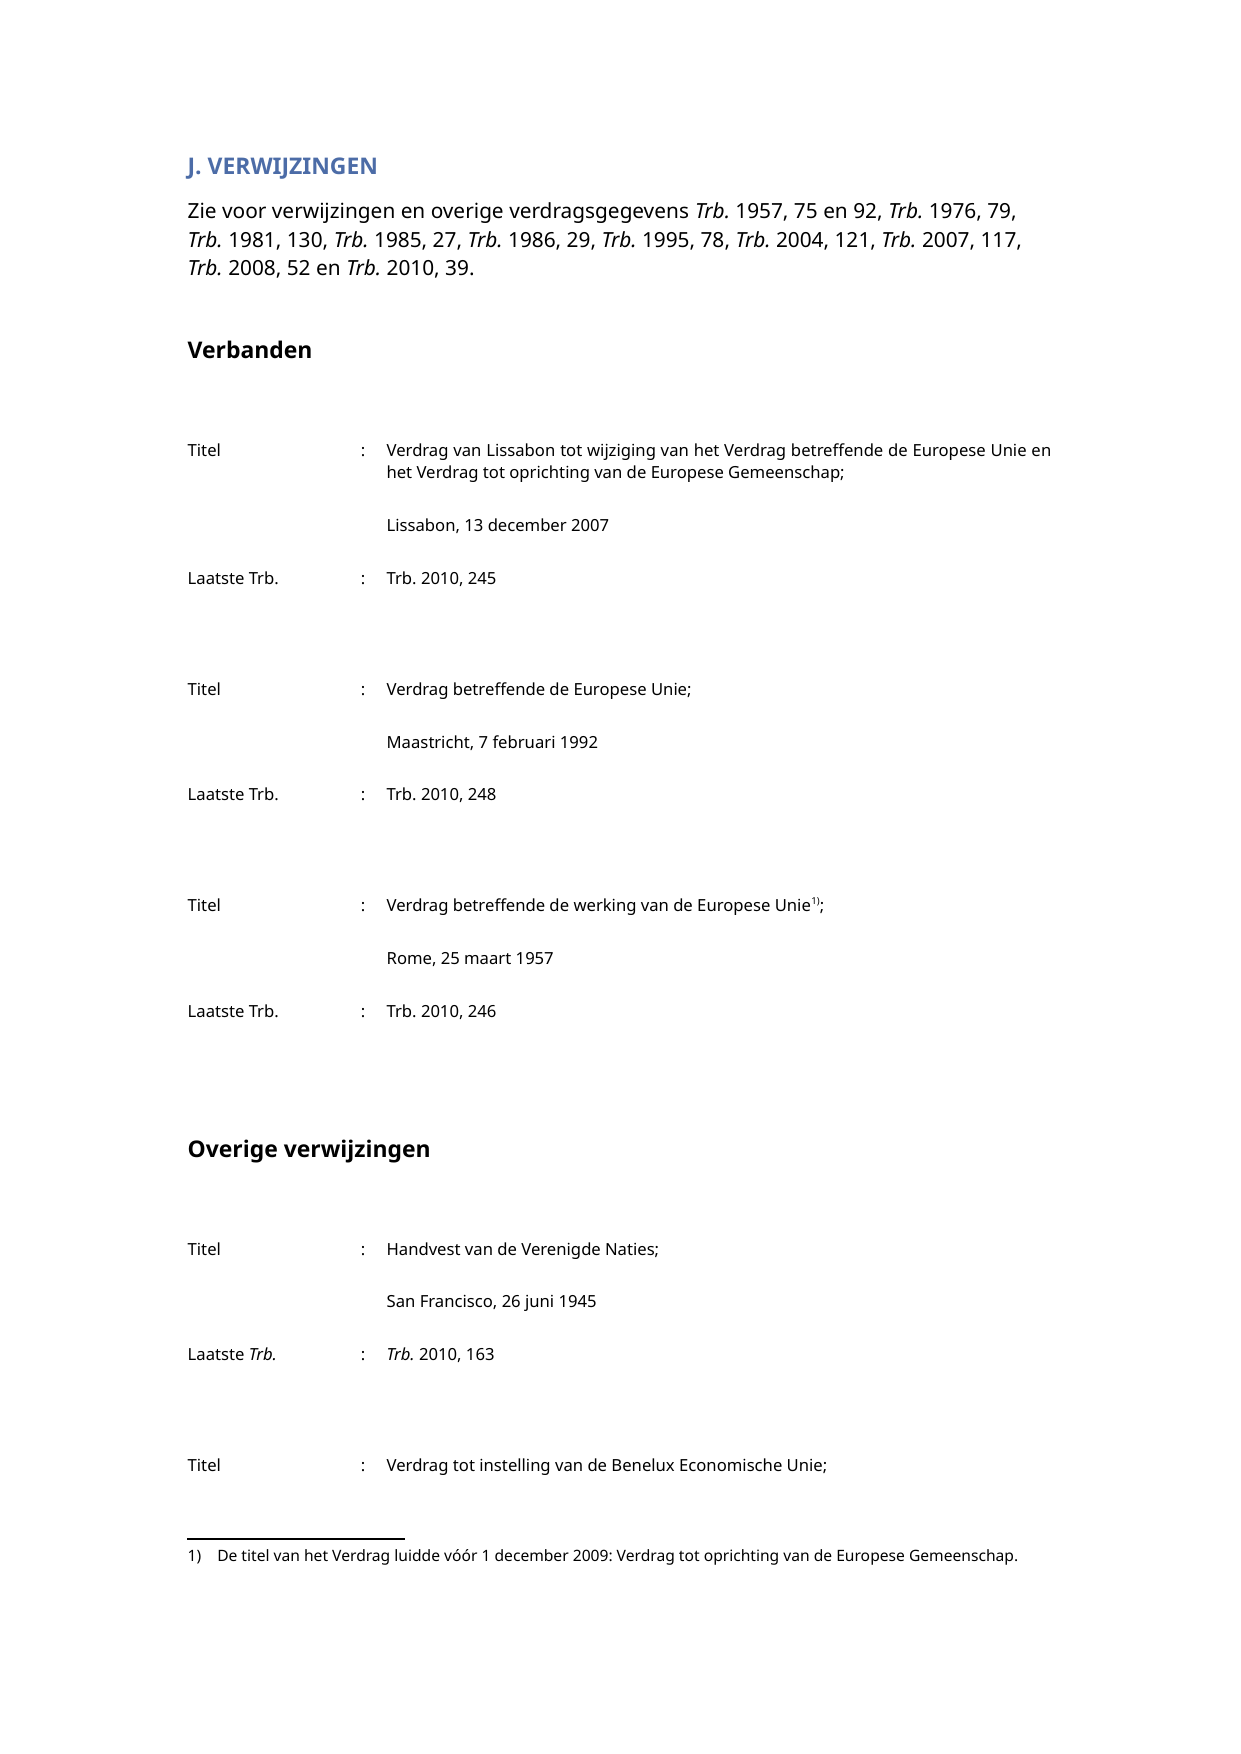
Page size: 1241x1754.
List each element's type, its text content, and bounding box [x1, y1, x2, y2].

subtitle Overige verwijzingen [187, 1133, 1053, 1164]
table_cell [386, 836, 1053, 894]
table_cell Laatste Trb. [188, 783, 361, 836]
table_cell [361, 1395, 386, 1454]
text Zie voor verwijzingen en overige verdragsgegevens Trb. 1957, 75 en 92, Trb. 1976, 79, Trb. 1981, 130, Trb. 1985, 27, Trb. 1986, 29, Trb. 1995, 78, Trb. 2004, 121, Trb. 2007, 117, Trb. 2008, 52 en Trb. 2010, 39. [187, 196, 1053, 282]
subtitle Verbanden [187, 334, 1053, 365]
table_cell [361, 619, 386, 677]
table_cell : [361, 678, 386, 783]
table_cell Trb. 2010, 248 [386, 783, 1053, 836]
table_header Verdrag van Lissabon tot wijziging van het Verdrag betreffende de Europese Unie en het Verdrag tot oprichting van de Europese Gemeenschap; Lissabon, 13 december 2007 [386, 438, 1053, 566]
table_cell Laatste Trb. [188, 1000, 361, 1052]
table_cell [188, 1395, 361, 1454]
table_header Titel [188, 438, 361, 566]
table_cell : [361, 1454, 386, 1507]
table_cell [386, 619, 1053, 677]
table_cell : [361, 894, 386, 999]
table_header Handvest van de Verenigde Naties; San Francisco, 26 juni 1945 [386, 1237, 1053, 1343]
table_cell Trb. 2010, 163 [386, 1343, 1053, 1395]
table_header : [361, 438, 386, 566]
table_header Titel [188, 1237, 361, 1343]
table_cell [361, 836, 386, 894]
table_cell : [361, 1000, 386, 1052]
table_cell Verdrag betreffende de werking van de Europese Unie; Rome, 25 maart 1957 [386, 894, 1053, 999]
table_cell : [361, 783, 386, 836]
table_cell [188, 836, 361, 894]
table_cell Trb. 2010, 245 [386, 566, 1053, 619]
table_cell [188, 619, 361, 677]
table_cell Trb. 2010, 246 [386, 1000, 1053, 1052]
table_cell : [361, 566, 386, 619]
table_cell Titel [188, 678, 361, 783]
table_cell Laatste Trb. [188, 1343, 361, 1395]
table_cell Titel [188, 1454, 361, 1507]
table_cell [386, 1395, 1053, 1454]
table_cell : [361, 1343, 386, 1395]
table_cell Laatste Trb. [188, 566, 361, 619]
table_cell Verdrag betreffende de Europese Unie; Maastricht, 7 februari 1992 [386, 678, 1053, 783]
table_cell Titel [188, 894, 361, 999]
table_cell Verdrag tot instelling van de Benelux Economische Unie; [386, 1454, 1053, 1507]
subtitle J. VERWIJZINGEN [187, 150, 1053, 181]
table_header : [361, 1237, 386, 1343]
